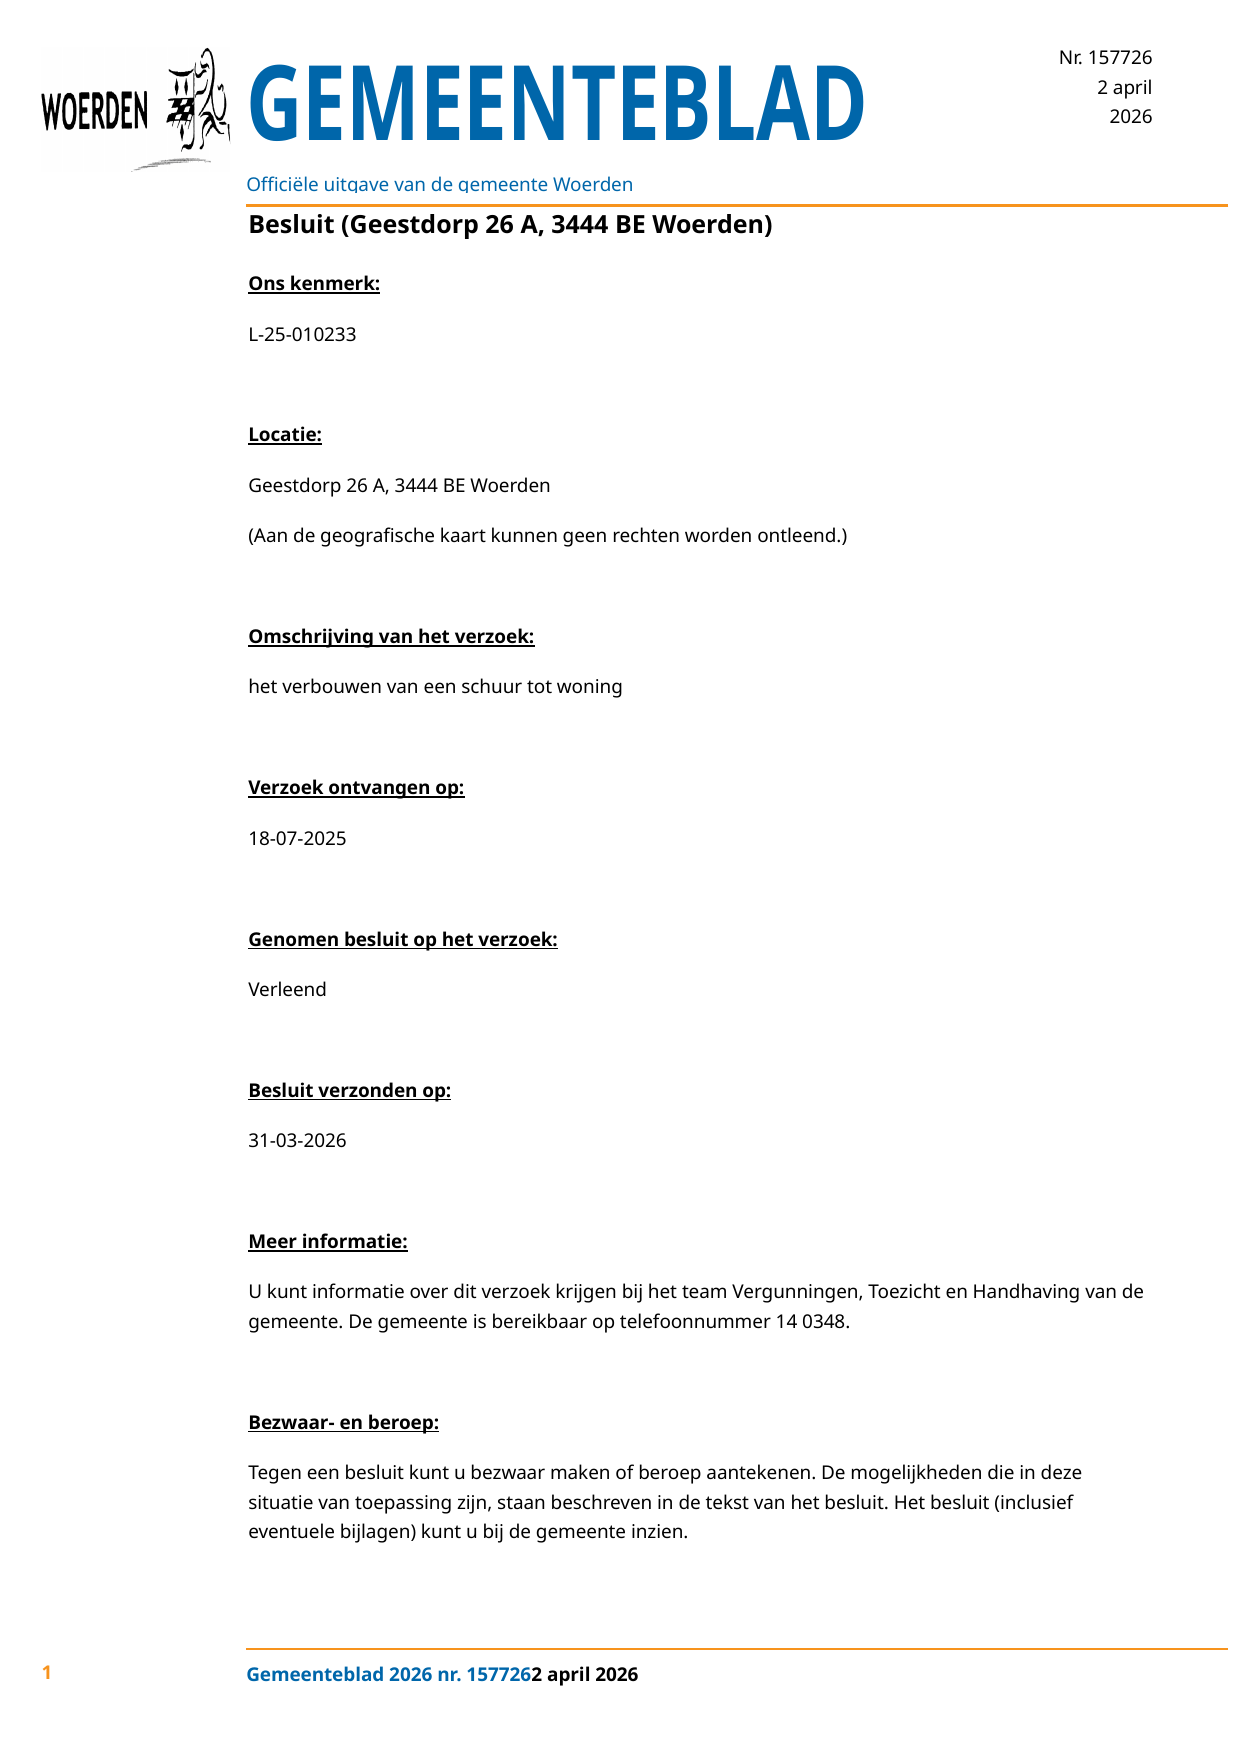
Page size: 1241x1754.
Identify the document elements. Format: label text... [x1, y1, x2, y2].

text Verleend [248, 976, 1152, 1002]
text L-25-010233 [248, 321, 1152, 346]
text Locatie: [248, 422, 1152, 447]
text U kunt informatie over dit verzoek krijgen bij het team Vergunningen, Toezicht en Handhaving van de gemeente. De gemeente is bereikbaar op telefoonnummer 14 0348. [248, 1279, 1152, 1334]
text Besluit (Geestdorp 26 A, 3444 BE Woerden) [248, 207, 1152, 241]
text Ons kenmerk: [248, 270, 1152, 296]
text Genomen besluit op het verzoek: [248, 926, 1152, 951]
text Geestdorp 26 A, 3444 BE Woerden [248, 472, 1152, 498]
text 31-03-2026 [248, 1127, 1152, 1153]
text Omschrijving van het verzoek: [248, 623, 1152, 649]
picture [41, 47, 231, 172]
text Verzoek ontvangen op: [248, 774, 1152, 800]
text Bezwaar- en beroep: [248, 1409, 1152, 1435]
text het verbouwen van een schuur tot woning [248, 674, 1152, 699]
text Besluit verzonden op: [248, 1077, 1152, 1103]
text Meer informatie: [248, 1228, 1152, 1254]
text 18-07-2025 [248, 825, 1152, 851]
text (Aan de geografische kaart kunnen geen rechten worden ontleend.) [248, 522, 1152, 548]
text Tegen een besluit kunt u bezwaar maken of beroep aantekenen. De mogelijkheden die in deze situatie van toepassing zijn, staan beschreven in de tekst van het besluit. Het besluit (inclusief eventuele bijlagen) kunt u bij de gemeente inzien. [248, 1459, 1152, 1544]
